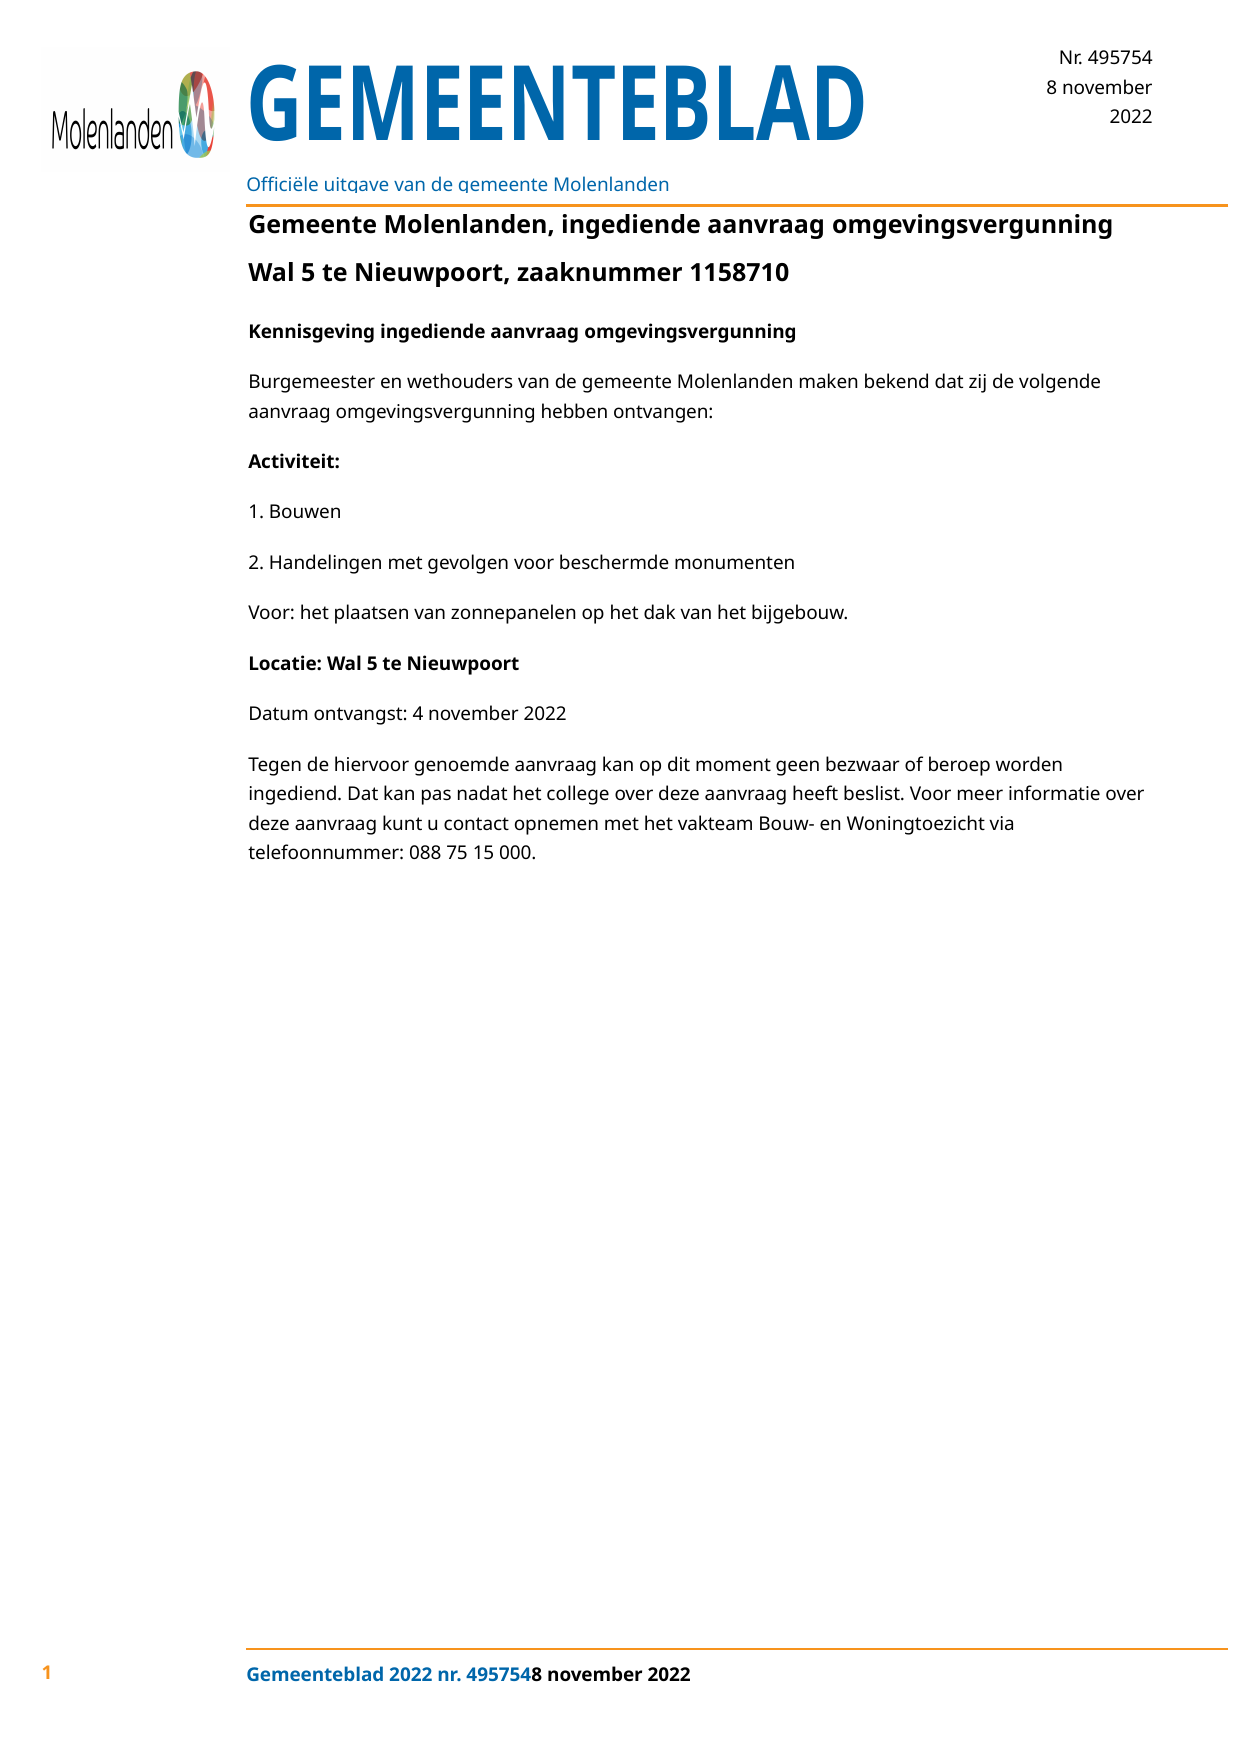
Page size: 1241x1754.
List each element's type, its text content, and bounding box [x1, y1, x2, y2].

text 1. Bouwen [248, 499, 1152, 524]
text Gemeente Molenlanden, ingediende aanvraag omgevingsvergunning Wal 5 te Nieuwpoort, zaaknummer 1158710 [248, 207, 1152, 288]
text 2. Handelingen met gevolgen voor beschermde monumenten [248, 549, 1152, 575]
text Locatie: Wal 5 te Nieuwpoort [248, 650, 1152, 676]
text Datum ontvangst: 4 november 2022 [248, 700, 1152, 726]
text Activiteit: [248, 448, 1152, 474]
text Tegen de hiervoor genoemde aanvraag kan op dit moment geen bezwaar of beroep worden ingediend. Dat kan pas nadat het college over deze aanvraag heeft beslist. Voor meer informatie over deze aanvraag kunt u contact opnemen met het vakteam Bouw- en Woningtoezicht via telefoonnummer: 088 75 15 000. [248, 751, 1152, 865]
text Burgemeester en wethouders van de gemeente Molenlanden maken bekend dat zij de volgende aanvraag omgevingsvergunning hebben ontvangen: [248, 368, 1152, 424]
text Kennisgeving ingediende aanvraag omgevingsvergunning [248, 318, 1152, 344]
picture [41, 47, 231, 172]
text Voor: het plaatsen van zonnepanelen op het dak van het bijgebouw. [248, 599, 1152, 625]
